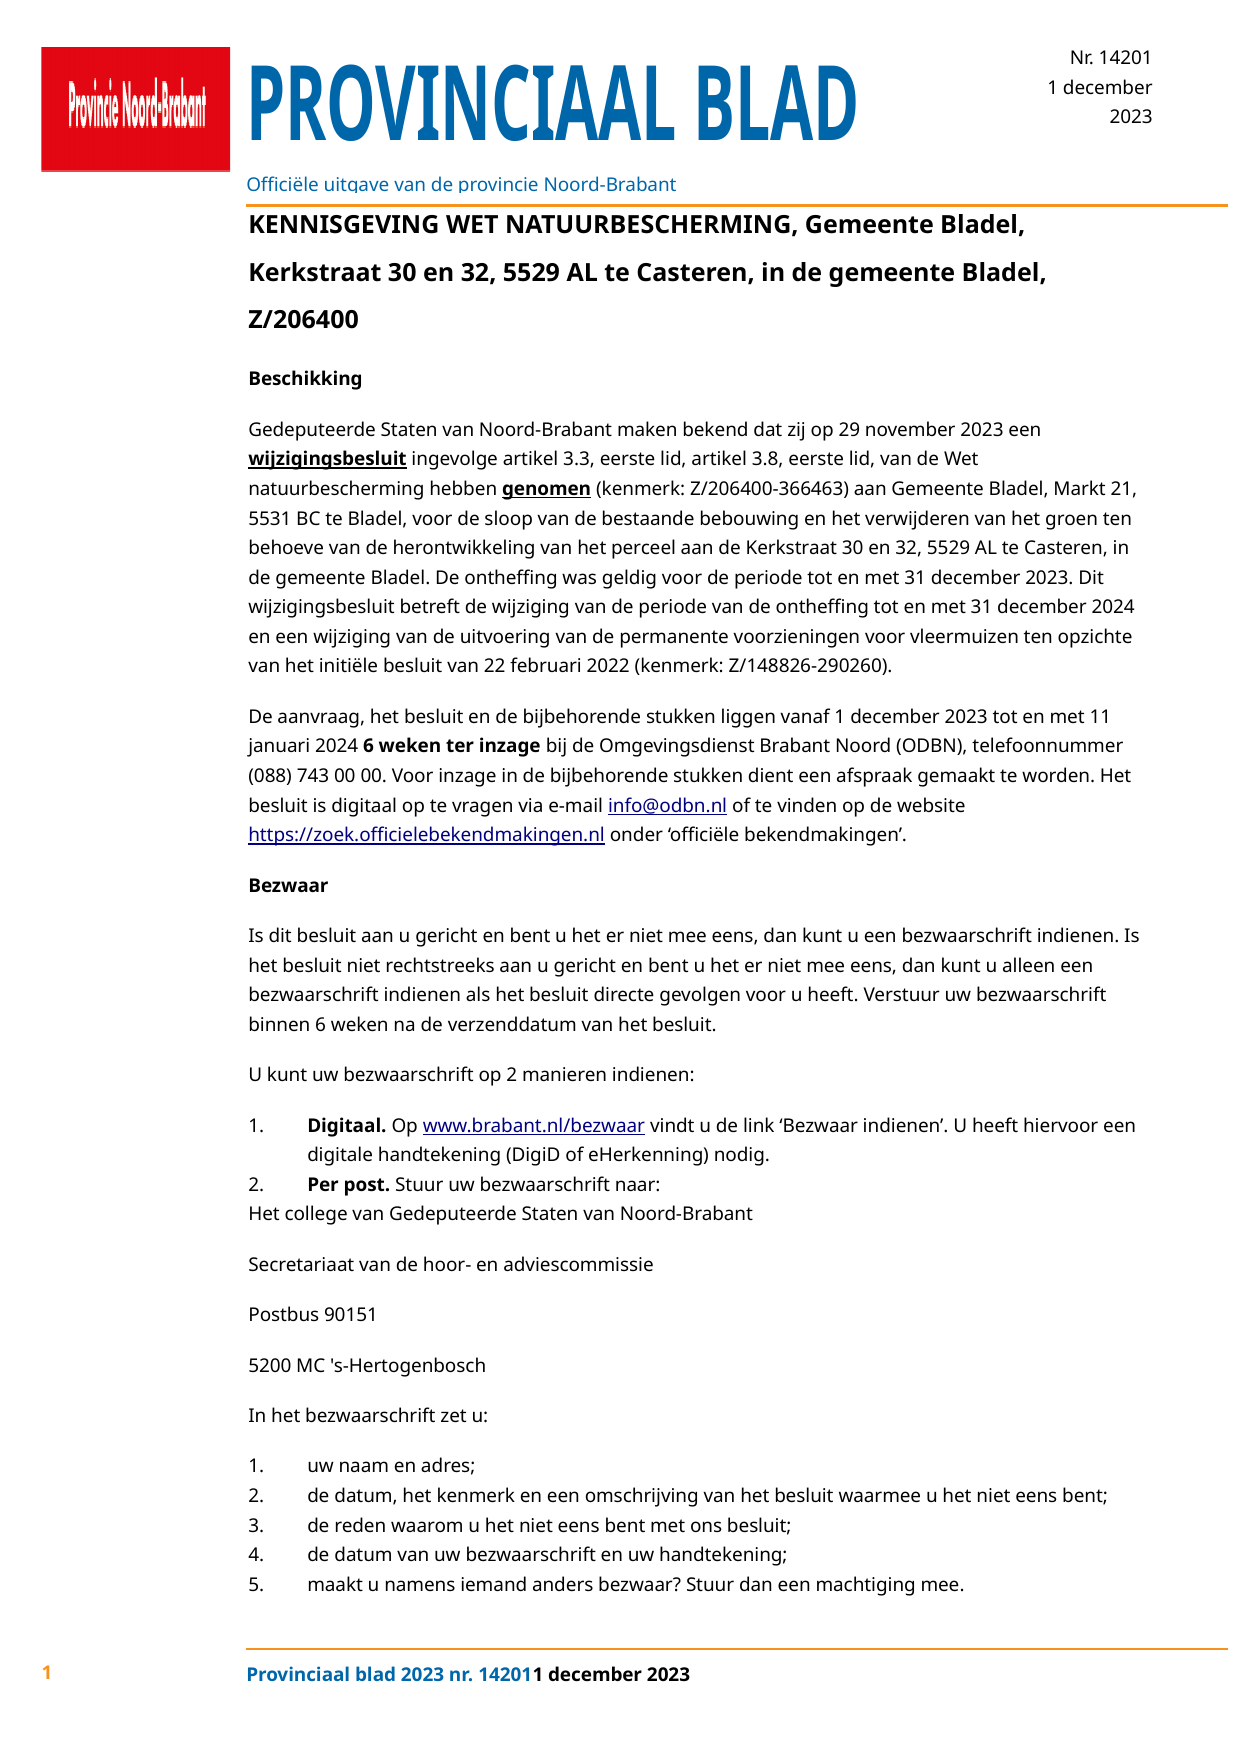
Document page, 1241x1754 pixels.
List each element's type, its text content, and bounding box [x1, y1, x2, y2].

list Per post. Stuur uw bezwaarschrift naar: [248, 1171, 1152, 1197]
list Digitaal. Op www.brabant.nl/bezwaar vindt u de link ‘Bezwaar indienen’. U heeft hiervoor een digitale handtekening (DigiD of eHerkenning) nodig. [248, 1112, 1152, 1167]
text 5200 MC 's‑Hertogenbosch [248, 1352, 1152, 1377]
text Postbus 90151 [248, 1301, 1152, 1327]
text In het bezwaarschrift zet u: [248, 1402, 1152, 1428]
text Is dit besluit aan u gericht en bent u het er niet mee eens, dan kunt u een bezwaarschrift indienen. Is het besluit niet rechtstreeks aan u gericht en bent u het er niet mee eens, dan kunt u alleen een bezwaarschrift indienen als het besluit directe gevolgen voor u heeft. Verstuur uw bezwaarschrift binnen 6 weken na de verzenddatum van het besluit. [248, 922, 1152, 1037]
text Beschikking [248, 366, 1152, 391]
text Bezwaar [248, 872, 1152, 897]
list de datum van uw bezwaarschrift en uw handtekening; [248, 1541, 1152, 1567]
text De aanvraag, het besluit en de bijbehorende stukken liggen vanaf 1 december 2023 tot en met 11 januari 2024 6 weken ter inzage bij de Omgevingsdienst Brabant Noord (ODBN), telefoonnummer (088) 743 00 00. Voor inzage in de bijbehorende stukken dient een afspraak gemaakt te worden. Het besluit is digitaal op te vragen via e-mail info@odbn.nl of te vinden op de website https://zoek.officielebekendmakingen.nl onder ‘officiële bekendmakingen’. [248, 703, 1152, 847]
list de reden waarom u het niet eens bent met ons besluit; [248, 1512, 1152, 1537]
text KENNISGEVING WET NATUURBESCHERMING, Gemeente Bladel, Kerkstraat 30 en 32, 5529 AL te Casteren, in de gemeente Bladel, Z/206400 [248, 207, 1152, 336]
picture [41, 47, 231, 172]
text Secretariaat van de hoor- en adviescommissie [248, 1251, 1152, 1277]
text Het college van Gedeputeerde Staten van Noord-Brabant [248, 1201, 1152, 1226]
text U kunt uw bezwaarschrift op 2 manieren indienen: [248, 1061, 1152, 1087]
list uw naam en adres; [248, 1453, 1152, 1478]
list de datum, het kenmerk en een omschrijving van het besluit waarmee u het niet eens bent; [248, 1482, 1152, 1508]
list maakt u namens iemand anders bezwaar? Stuur dan een machtiging mee. [248, 1571, 1152, 1597]
text Gedeputeerde Staten van Noord-Brabant maken bekend dat zij op 29 november 2023 een wijzigingsbesluit ingevolge artikel 3.3, eerste lid, artikel 3.8, eerste lid, van de Wet natuurbescherming hebben genomen (kenmerk: Z/206400-366463) aan Gemeente Bladel, Markt 21, 5531 BC te Bladel, voor de sloop van de bestaande bebouwing en het verwijderen van het groen ten behoeve van de herontwikkeling van het perceel aan de Kerkstraat 30 en 32, 5529 AL te Casteren, in de gemeente Bladel. De ontheffing was geldig voor de periode tot en met 31 december 2023. Dit wijzigingsbesluit betreft de wijziging van de periode van de ontheffing tot en met 31 december 2024 en een wijziging van de uitvoering van de permanente voorzieningen voor vleermuizen ten opzichte van het initiële besluit van 22 februari 2022 (kenmerk: Z/148826-290260). [248, 416, 1152, 678]
